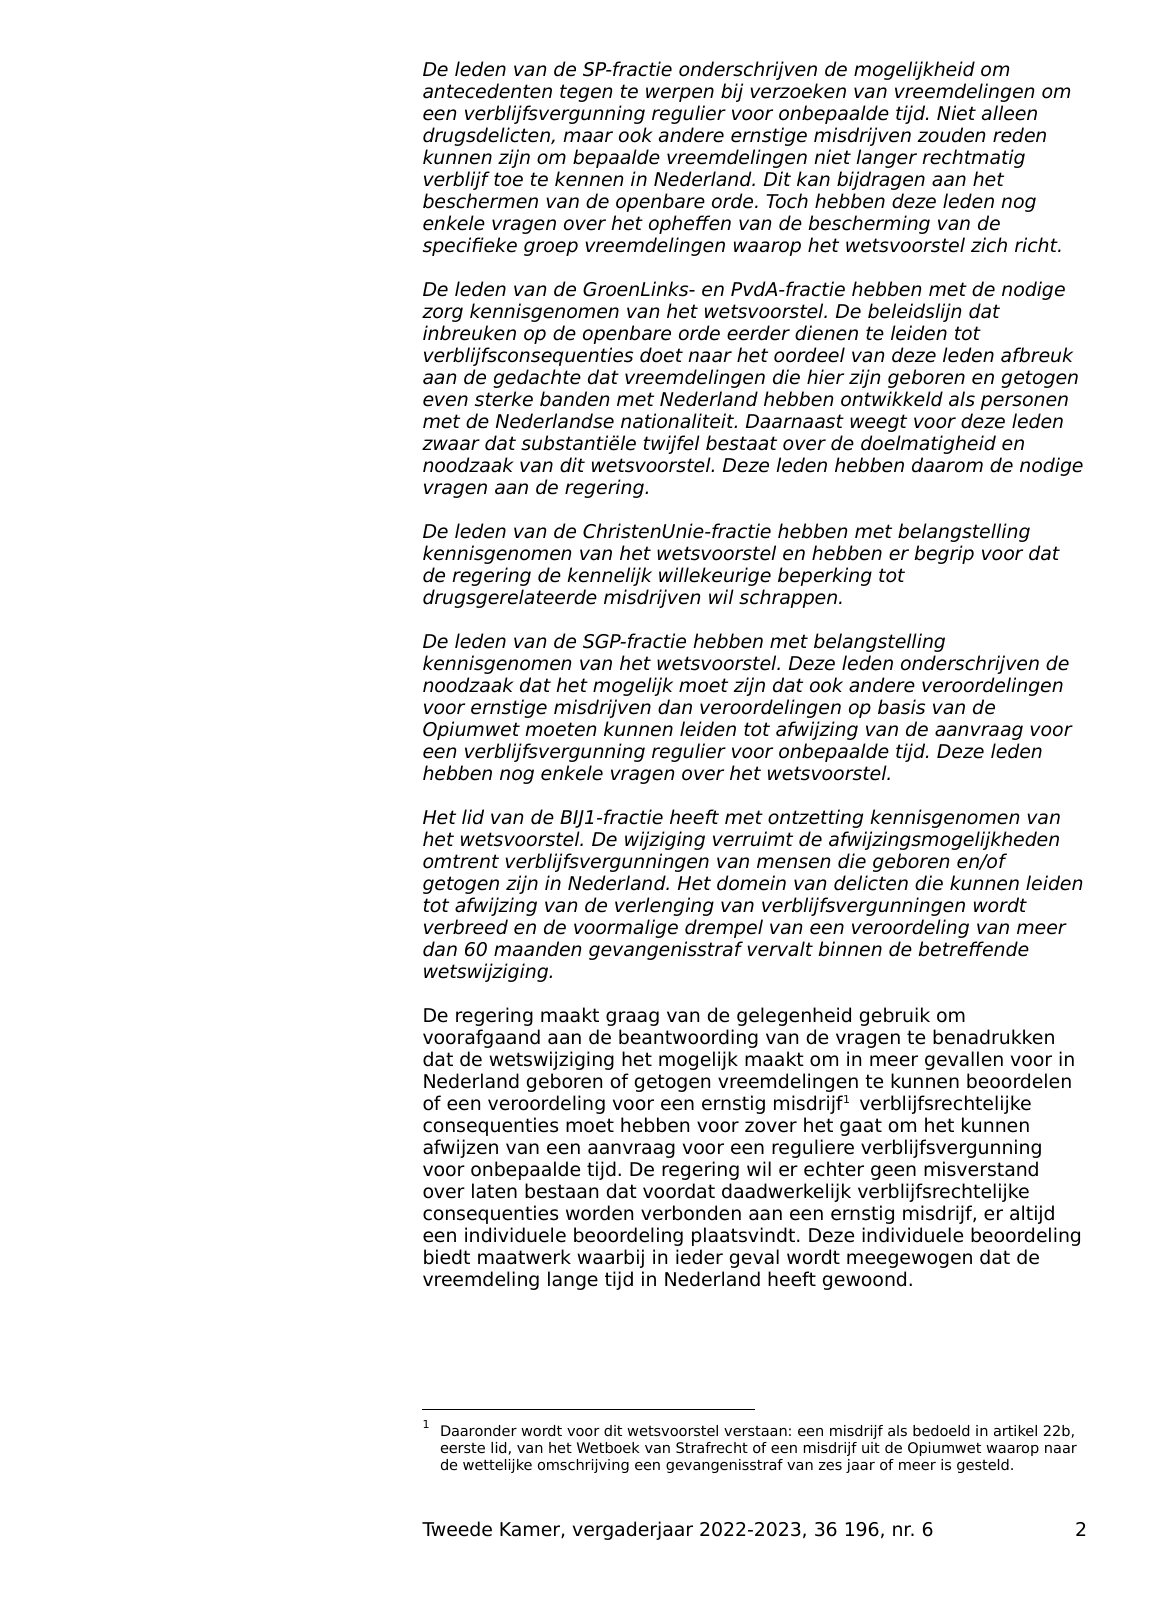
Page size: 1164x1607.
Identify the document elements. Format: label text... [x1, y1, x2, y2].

text Daaronder wordt voor dit wetsvoorstel verstaan: een misdrijf als bedoeld in artikel 22b, eerste lid, van het Wetboek van Strafrecht of een misdrijf uit de Opiumwet waarop naar de wettelijke omschrijving een gevangenisstraf van zes jaar of meer is gesteld. [422, 1418, 1087, 1474]
text De regering maakt graag van de gelegenheid gebruik om voorafgaand aan de beantwoording van de vragen te benadrukken dat de wetswijziging het mogelijk maakt om in meer gevallen voor in Nederland geboren of getogen vreemdelingen te kunnen beoordelen of een veroordeling voor een ernstig misdrijf verblijfsrechtelijke consequenties moet hebben voor zover het gaat om het kunnen afwijzen van een aanvraag voor een reguliere verblijfsvergunning voor onbepaalde tijd. De regering wil er echter geen misverstand over laten bestaan dat voordat daadwerkelijk verblijfsrechtelijke consequenties worden verbonden aan een ernstig misdrijf, er altijd een individuele beoordeling plaatsvindt. Deze individuele beoordeling biedt maatwerk waarbij in ieder geval wordt meegewogen dat de vreemdeling lange tijd in Nederland heeft gewoond. [422, 1005, 1087, 1291]
text De leden van de SGP-fractie hebben met belangstelling kennisgenomen van het wetsvoorstel. Deze leden onderschrijven de noodzaak dat het mogelijk moet zijn dat ook andere veroordelingen voor ernstige misdrijven dan veroordelingen op basis van de Opiumwet moeten kunnen leiden tot afwijzing van de aanvraag voor een verblijfsvergunning regulier voor onbepaalde tijd. Deze leden hebben nog enkele vragen over het wetsvoorstel. [422, 631, 1087, 785]
text De leden van de GroenLinks- en PvdA-fractie hebben met de nodige zorg kennisgenomen van het wetsvoorstel. De beleidslijn dat inbreuken op de openbare orde eerder dienen te leiden tot verblijfsconsequenties doet naar het oordeel van deze leden afbreuk aan de gedachte dat vreemdelingen die hier zijn geboren en getogen even sterke banden met Nederland hebben ontwikkeld als personen met de Nederlandse nationaliteit. Daarnaast weegt voor deze leden zwaar dat substantiële twijfel bestaat over de doelmatigheid en noodzaak van dit wetsvoorstel. Deze leden hebben daarom de nodige vragen aan de regering. [422, 279, 1087, 499]
text De leden van de ChristenUnie-fractie hebben met belangstelling kennisgenomen van het wetsvoorstel en hebben er begrip voor dat de regering de kennelijk willekeurige beperking tot drugsgerelateerde misdrijven wil schrappen. [422, 521, 1087, 609]
text Het lid van de BIJ1-fractie heeft met ontzetting kennisgenomen van het wetsvoorstel. De wijziging verruimt de afwijzingsmogelijkheden omtrent verblijfsvergunningen van mensen die geboren en/of getogen zijn in Nederland. Het domein van delicten die kunnen leiden tot afwijzing van de verlenging van verblijfsvergunningen wordt verbreed en de voormalige drempel van een veroordeling van meer dan 60 maanden gevangenisstraf vervalt binnen de betreffende wetswijziging. [422, 807, 1087, 983]
text De leden van de SP-fractie onderschrijven de mogelijkheid om antecedenten tegen te werpen bij verzoeken van vreemdelingen om een verblijfsvergunning regulier voor onbepaalde tijd. Niet alleen drugsdelicten, maar ook andere ernstige misdrijven zouden reden kunnen zijn om bepaalde vreemdelingen niet langer rechtmatig verblijf toe te kennen in Nederland. Dit kan bijdragen aan het beschermen van de openbare orde. Toch hebben deze leden nog enkele vragen over het opheffen van de bescherming van de specifieke groep vreemdelingen waarop het wetsvoorstel zich richt. [422, 59, 1087, 257]
